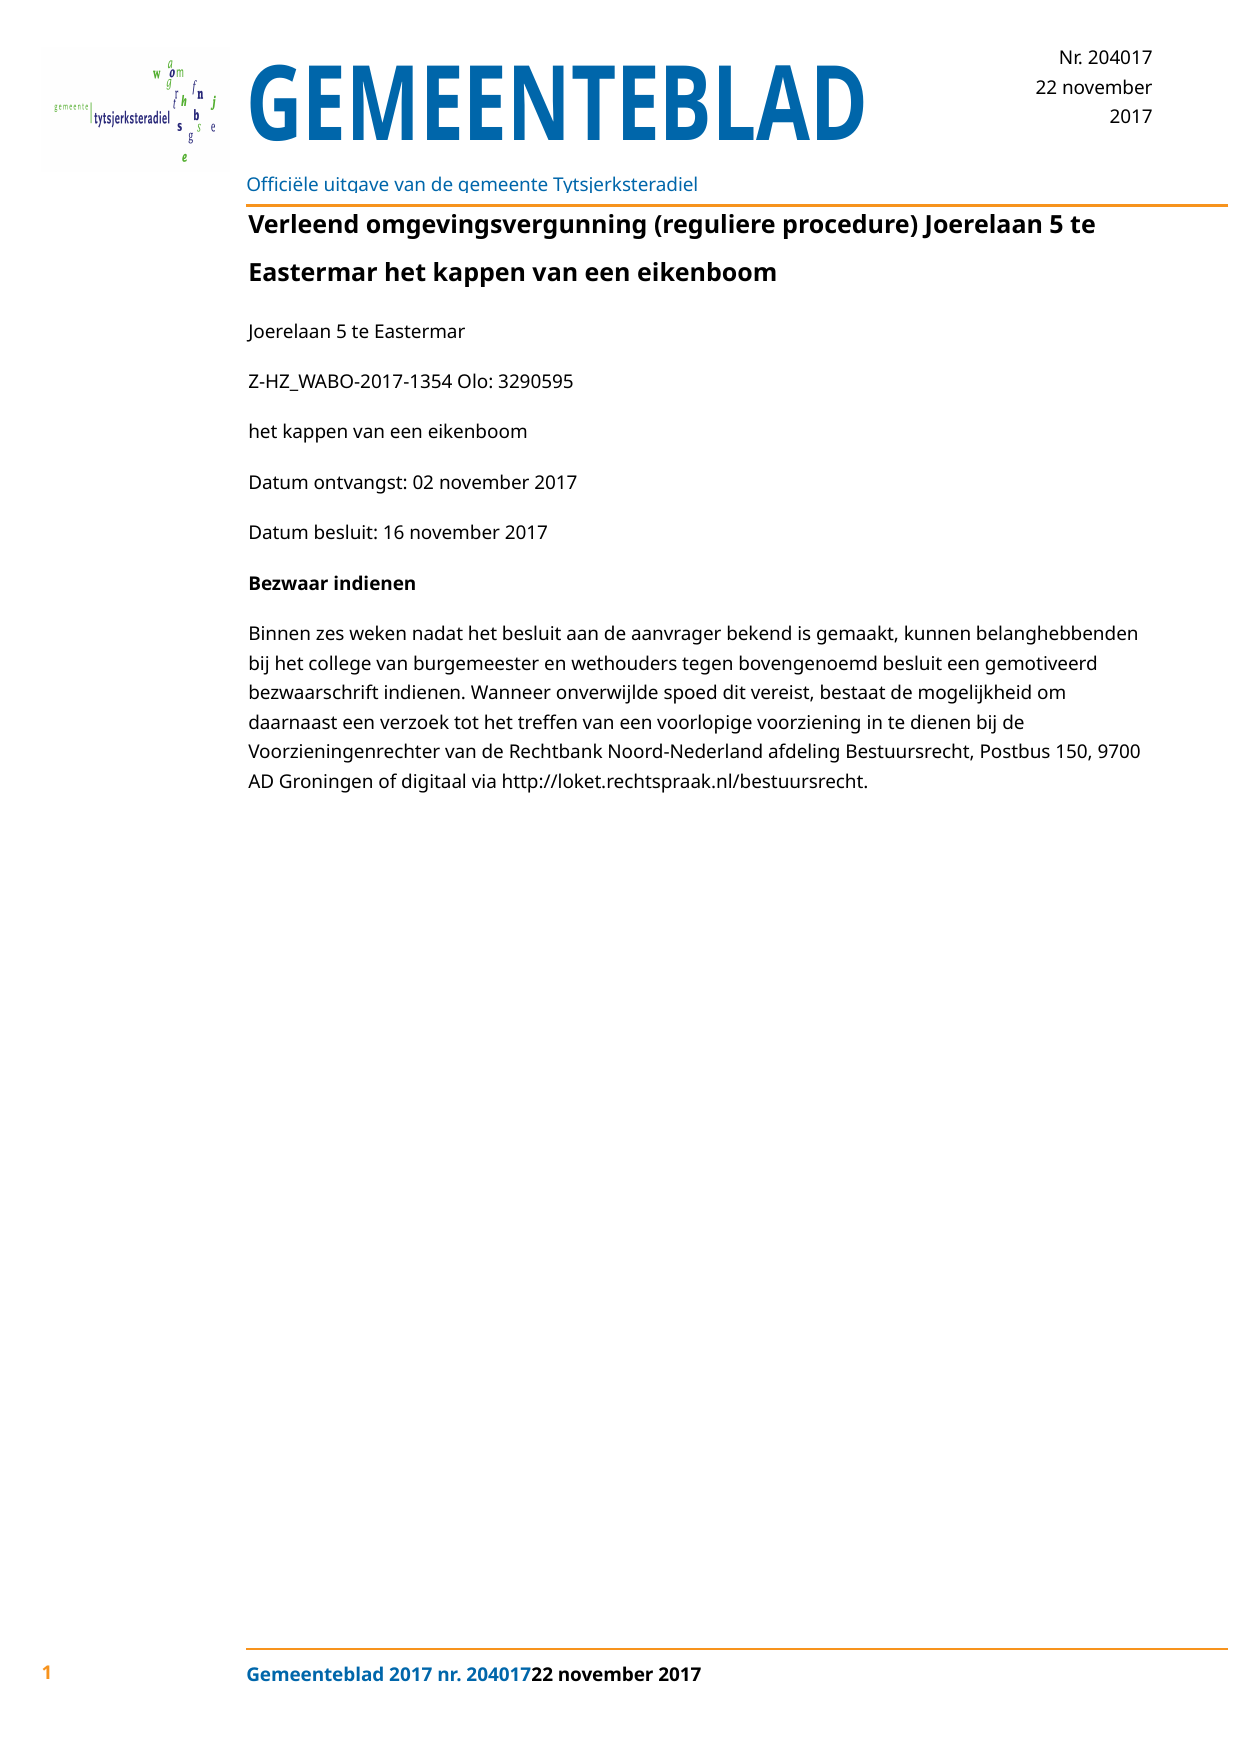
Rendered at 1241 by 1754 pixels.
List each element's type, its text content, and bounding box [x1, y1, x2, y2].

picture [41, 47, 231, 172]
text Verleend omgevingsvergunning (reguliere procedure) Joerelaan 5 te Eastermar het kappen van een eikenboom [248, 207, 1152, 288]
text Datum besluit: 16 november 2017 [248, 519, 1152, 545]
text het kappen van een eikenboom [248, 419, 1152, 444]
text Joerelaan 5 te Eastermar [248, 318, 1152, 344]
text Bezwaar indienen [248, 570, 1152, 596]
text Datum ontvangst: 02 november 2017 [248, 469, 1152, 495]
text Z-HZ_WABO-2017-1354 Olo: 3290595 [248, 368, 1152, 394]
text Binnen zes weken nadat het besluit aan de aanvrager bekend is gemaakt, kunnen belanghebbenden bij het college van burgemeester en wethouders tegen bovengenoemd besluit een gemotiveerd bezwaarschrift indienen. Wanneer onverwijlde spoed dit vereist, bestaat de mogelijkheid om daarnaast een verzoek tot het treffen van een voorlopige voorziening in te dienen bij de Voorzieningenrechter van de Rechtbank Noord-Nederland afdeling Bestuursrecht, Postbus 150, 9700 AD Groningen of digitaal via http://loket.rechtspraak.nl/bestuursrecht. [248, 620, 1152, 794]
